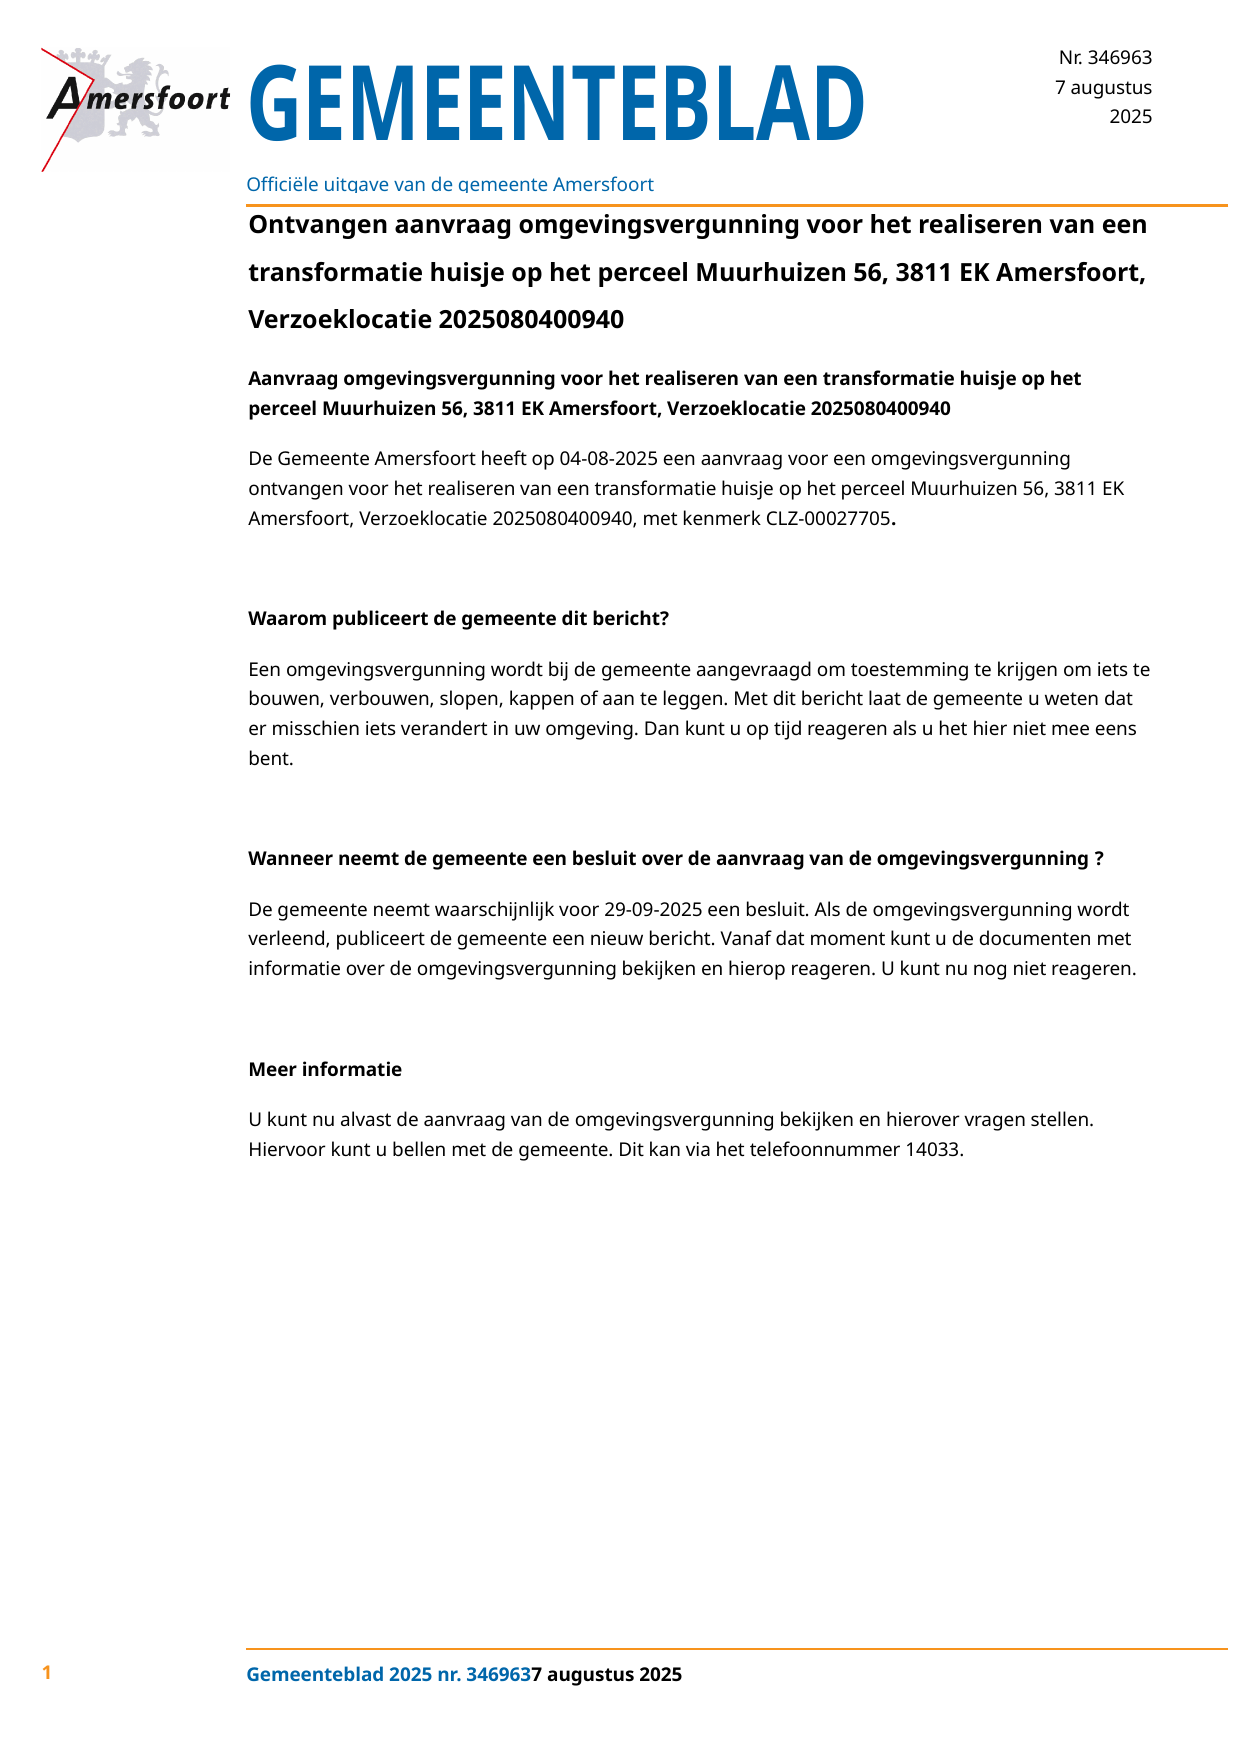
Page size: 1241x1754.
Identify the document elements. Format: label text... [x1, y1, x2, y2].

text De Gemeente Amersfoort heeft op 04-08-2025 een aanvraag voor een omgevingsvergunning ontvangen voor het realiseren van een transformatie huisje op het perceel Muurhuizen 56, 3811 EK Amersfoort, Verzoeklocatie 2025080400940, met kenmerk CLZ-00027705. [248, 446, 1152, 530]
text Wanneer neemt de gemeente een besluit over de aanvraag van de omgevingsvergunning ? [248, 846, 1152, 871]
text Meer informatie [248, 1056, 1152, 1082]
text Ontvangen aanvraag omgevingsvergunning voor het realiseren van een transformatie huisje op het perceel Muurhuizen 56, 3811 EK Amersfoort, Verzoeklocatie 2025080400940 [248, 207, 1152, 336]
text Aanvraag omgevingsvergunning voor het realiseren van een transformatie huisje op het perceel Muurhuizen 56, 3811 EK Amersfoort, Verzoeklocatie 2025080400940 [248, 366, 1152, 421]
picture [41, 47, 231, 172]
text Een omgevingsvergunning wordt bij de gemeente aangevraagd om toestemming te krijgen om iets te bouwen, verbouwen, slopen, kappen of aan te leggen. Met dit bericht laat de gemeente u weten dat er misschien iets verandert in uw omgeving. Dan kunt u op tijd reageren als u het hier niet mee eens bent. [248, 656, 1152, 770]
text Waarom publiceert de gemeente dit bericht? [248, 606, 1152, 631]
text De gemeente neemt waarschijnlijk voor 29-09-2025 een besluit. Als de omgevingsvergunning wordt verleend, publiceert de gemeente een nieuw bericht. Vanaf dat moment kunt u de documenten met informatie over de omgevingsvergunning bekijken en hierop reageren. U kunt nu nog niet reageren. [248, 896, 1152, 981]
text U kunt nu alvast de aanvraag van de omgevingsvergunning bekijken en hierover vragen stellen. Hiervoor kunt u bellen met de gemeente. Dit kan via het telefoonnummer 14033. [248, 1106, 1152, 1162]
